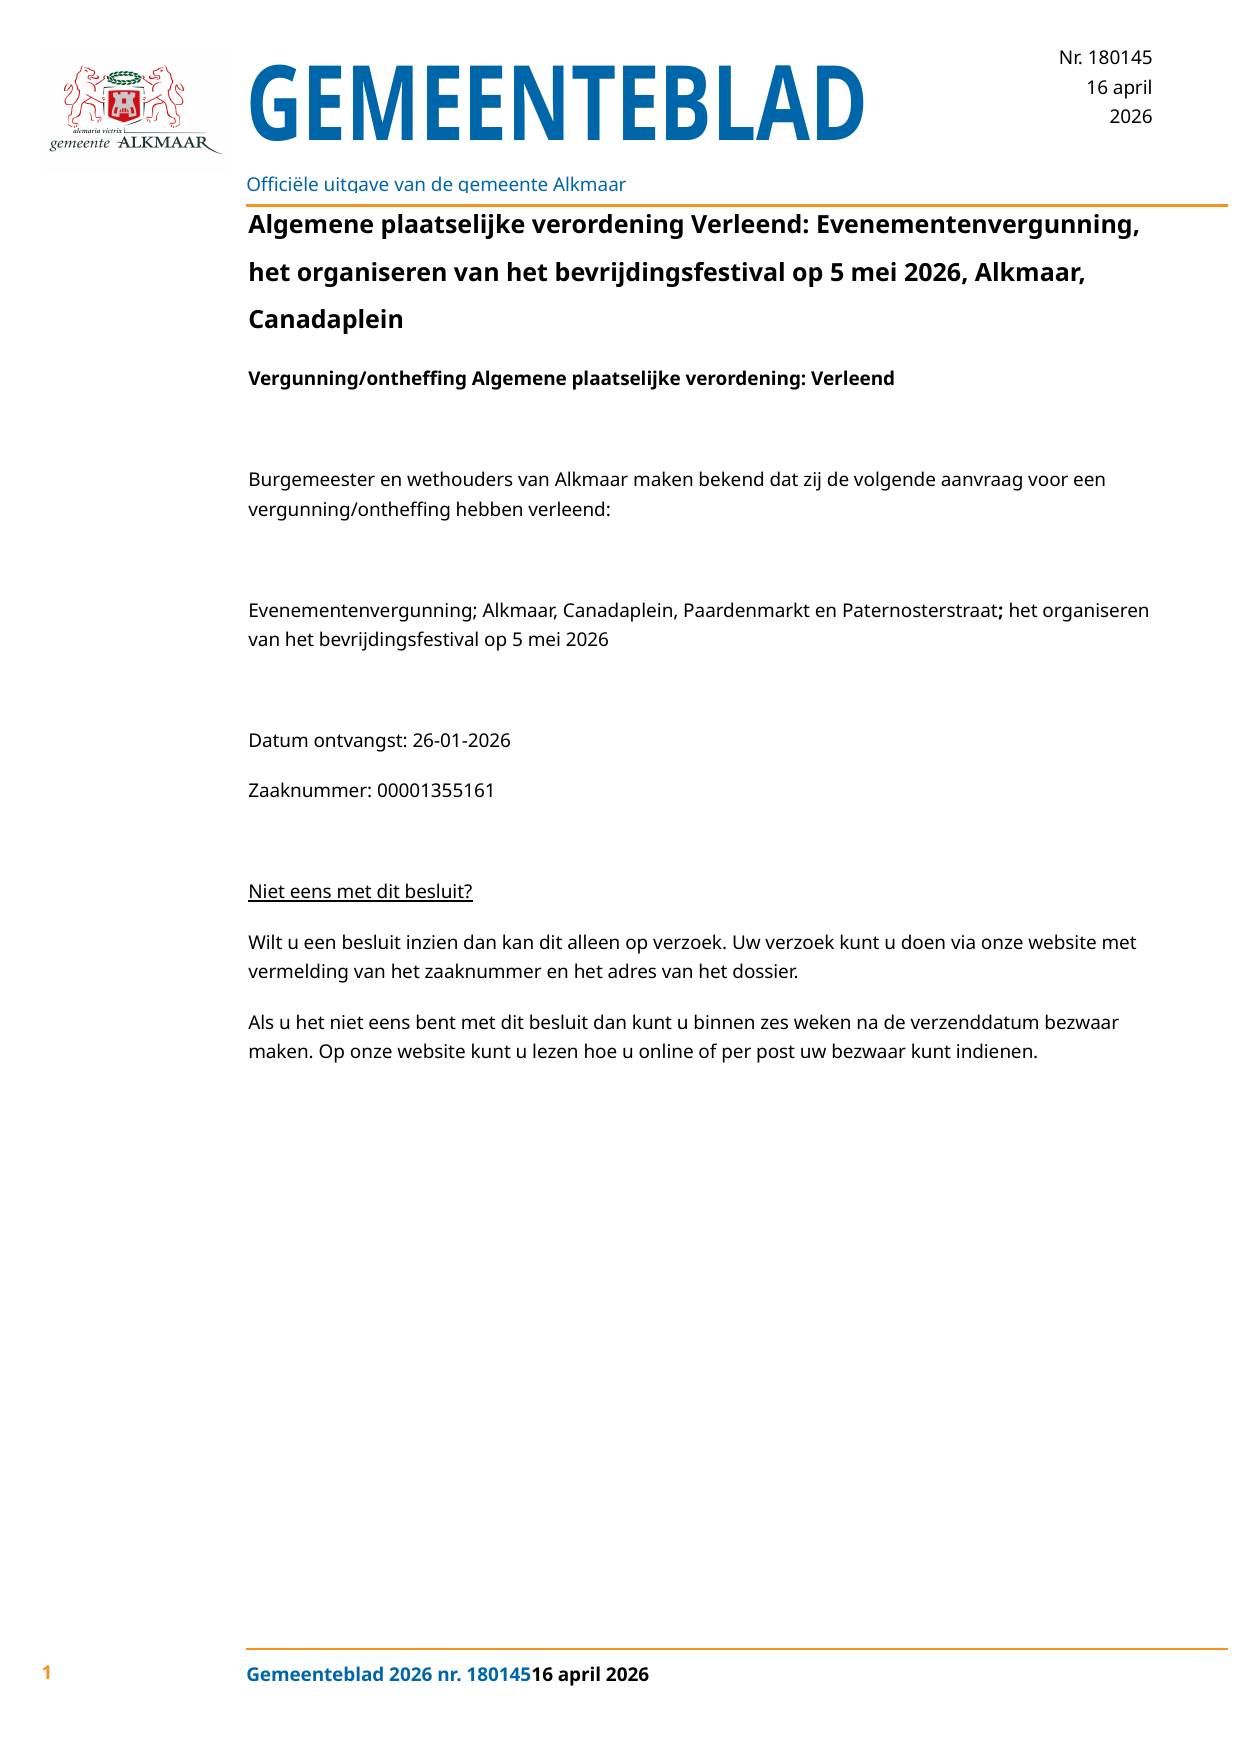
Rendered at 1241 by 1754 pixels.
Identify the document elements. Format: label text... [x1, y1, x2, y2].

picture [41, 47, 231, 172]
text Zaaknummer: 00001355161 [248, 778, 1152, 803]
text Niet eens met dit besluit? [248, 878, 1152, 904]
text Vergunning/ontheffing Algemene plaatselijke verordening: Verleend [248, 366, 1152, 391]
text Wilt u een besluit inzien dan kan dit alleen op verzoek. Uw verzoek kunt u doen via onze website met vermelding van het zaaknummer en het adres van het dossier. [248, 929, 1152, 984]
text Burgemeester en wethouders van Alkmaar maken bekend dat zij de volgende aanvraag voor een vergunning/ontheffing hebben verleend: [248, 466, 1152, 522]
text Algemene plaatselijke verordening Verleend: Evenementenvergunning, het organiseren van het bevrijdingsfestival op 5 mei 2026, Alkmaar, Canadaplein [248, 207, 1152, 336]
text Datum ontvangst: 26-01-2026 [248, 727, 1152, 753]
text Als u het niet eens bent met dit besluit dan kunt u binnen zes weken na de verzenddatum bezwaar maken. Op onze website kunt u lezen hoe u online of per post uw bezwaar kunt indienen. [248, 1009, 1152, 1064]
text Evenementenvergunning; Alkmaar, Canadaplein, Paardenmarkt en Paternosterstraat; het organiseren van het bevrijdingsfestival op 5 mei 2026 [248, 597, 1152, 652]
